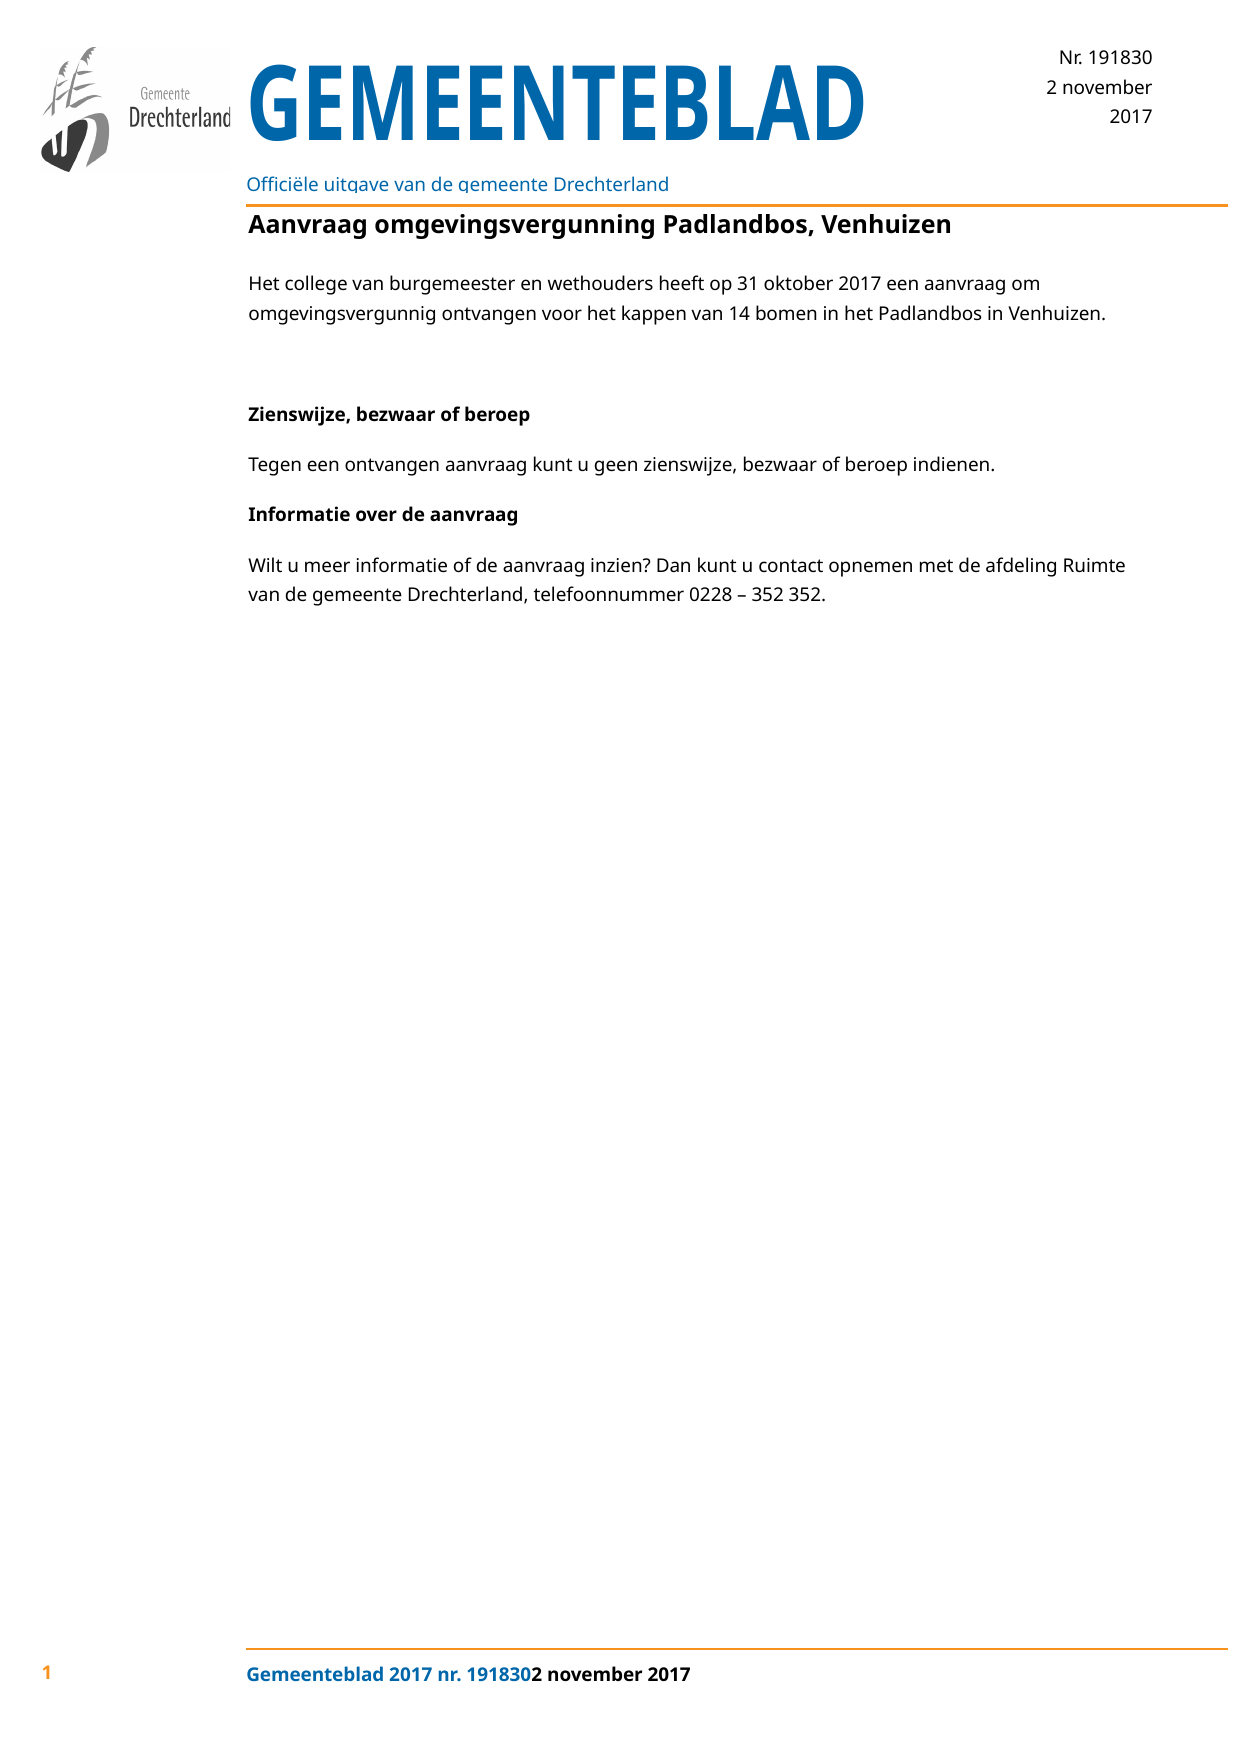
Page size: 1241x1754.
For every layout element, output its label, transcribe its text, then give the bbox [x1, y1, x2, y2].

text Aanvraag omgevingsvergunning Padlandbos, Venhuizen [248, 207, 1152, 241]
text Informatie over de aanvraag [248, 502, 1152, 527]
text Tegen een ontvangen aanvraag kunt u geen zienswijze, bezwaar of beroep indienen. [248, 451, 1152, 477]
text Wilt u meer informatie of de aanvraag inzien? Dan kunt u contact opnemen met de afdeling Ruimte van de gemeente Drechterland, telefoonnummer 0228 – 352 352. [248, 552, 1152, 607]
picture [41, 47, 231, 172]
text Het college van burgemeester en wethouders heeft op 31 oktober 2017 een aanvraag om omgevingsvergunnig ontvangen voor het kappen van 14 bomen in het Padlandbos in Venhuizen. [248, 270, 1152, 326]
text Zienswijze, bezwaar of beroep [248, 401, 1152, 426]
